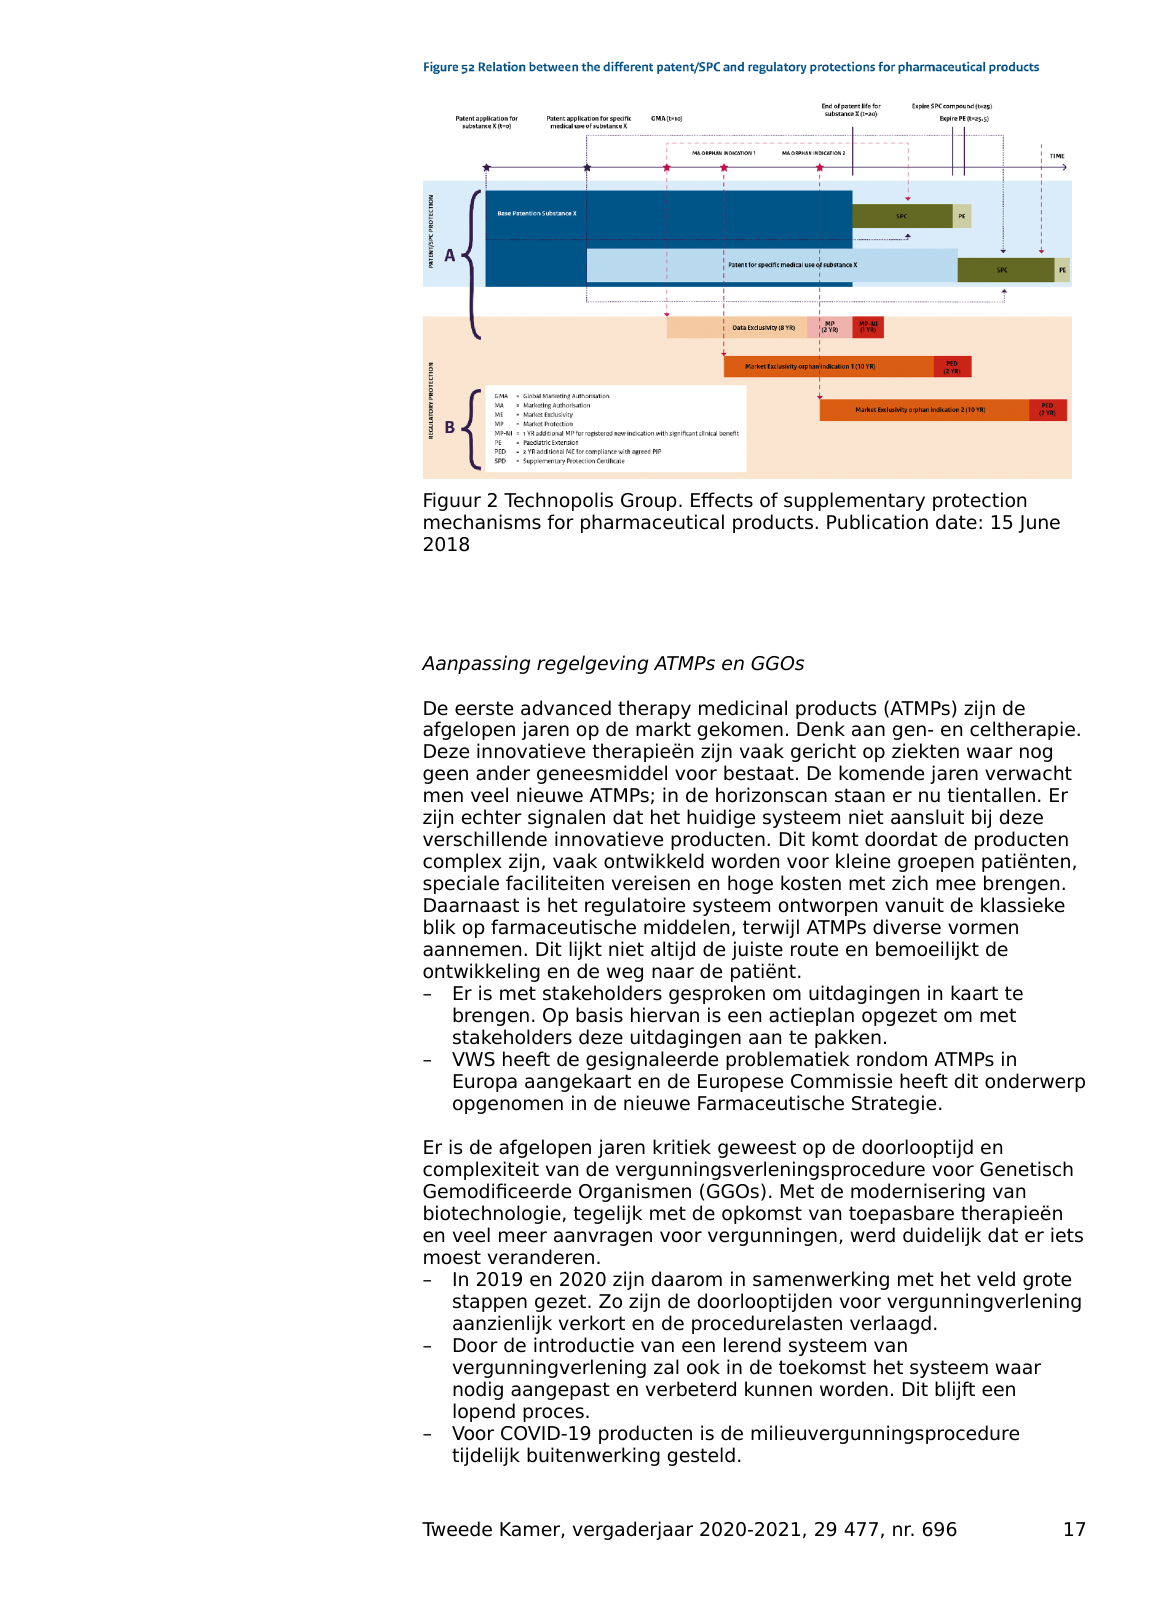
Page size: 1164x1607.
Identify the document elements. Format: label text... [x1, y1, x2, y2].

text Er is de afgelopen jaren kritiek geweest op de doorlooptijd en complexiteit van de vergunningsverleningsprocedure voor Genetisch Gemodificeerde Organismen (GGOs). Met de modernisering van biotechnologie, tegelijk met de opkomst van toepasbare therapieën en veel meer aanvragen voor vergunningen, werd duidelijk dat er iets moest veranderen. [422, 1137, 1087, 1269]
text Figuur 2 Technopolis Group. Effects of supplementary protection mechanisms for pharmaceutical products. Publication date: 15 June 2018 [422, 490, 1072, 556]
text – VWS heeft de gesignaleerde problematiek rondom ATMPs in Europa aangekaart en de Europese Commissie heeft dit onderwerp opgenomen in de nieuwe Farmaceutische Strategie. [422, 1049, 1087, 1115]
picture [422, 59, 1072, 479]
text – Door de introductie van een lerend systeem van vergunningverlening zal ook in de toekomst het systeem waar nodig aangepast en verbeterd kunnen worden. Dit blijft een lopend proces. [422, 1335, 1087, 1423]
text – In 2019 en 2020 zijn daarom in samenwerking met het veld grote stappen gezet. Zo zijn de doorlooptijden voor vergunningverlening aanzienlijk verkort en de procedurelasten verlaagd. [422, 1269, 1087, 1335]
text – Voor COVID-19 producten is de milieuvergunningsprocedure tijdelijk buitenwerking gesteld. [422, 1423, 1087, 1467]
text – Er is met stakeholders gesproken om uitdagingen in kaart te brengen. Op basis hiervan is een actieplan opgezet om met stakeholders deze uitdagingen aan te pakken. [422, 983, 1087, 1049]
text De eerste advanced therapy medicinal products (ATMPs) zijn de afgelopen jaren op de markt gekomen. Denk aan gen- en celtherapie. Deze innovatieve therapieën zijn vaak gericht op ziekten waar nog geen ander geneesmiddel voor bestaat. De komende jaren verwacht men veel nieuwe ATMPs; in de horizonscan staan er nu tientallen. Er zijn echter signalen dat het huidige systeem niet aansluit bij deze verschillende innovatieve producten. Dit komt doordat de producten complex zijn, vaak ontwikkeld worden voor kleine groepen patiënten, speciale faciliteiten vereisen en hoge kosten met zich mee brengen. Daarnaast is het regulatoire systeem ontworpen vanuit de klassieke blik op farmaceutische middelen, terwijl ATMPs diverse vormen aannemen. Dit lijkt niet altijd de juiste route en bemoeilijkt de ontwikkeling en de weg naar de patiënt. [422, 697, 1087, 983]
subtitle Aanpassing regelgeving ATMPs en GGOs [422, 653, 1087, 675]
